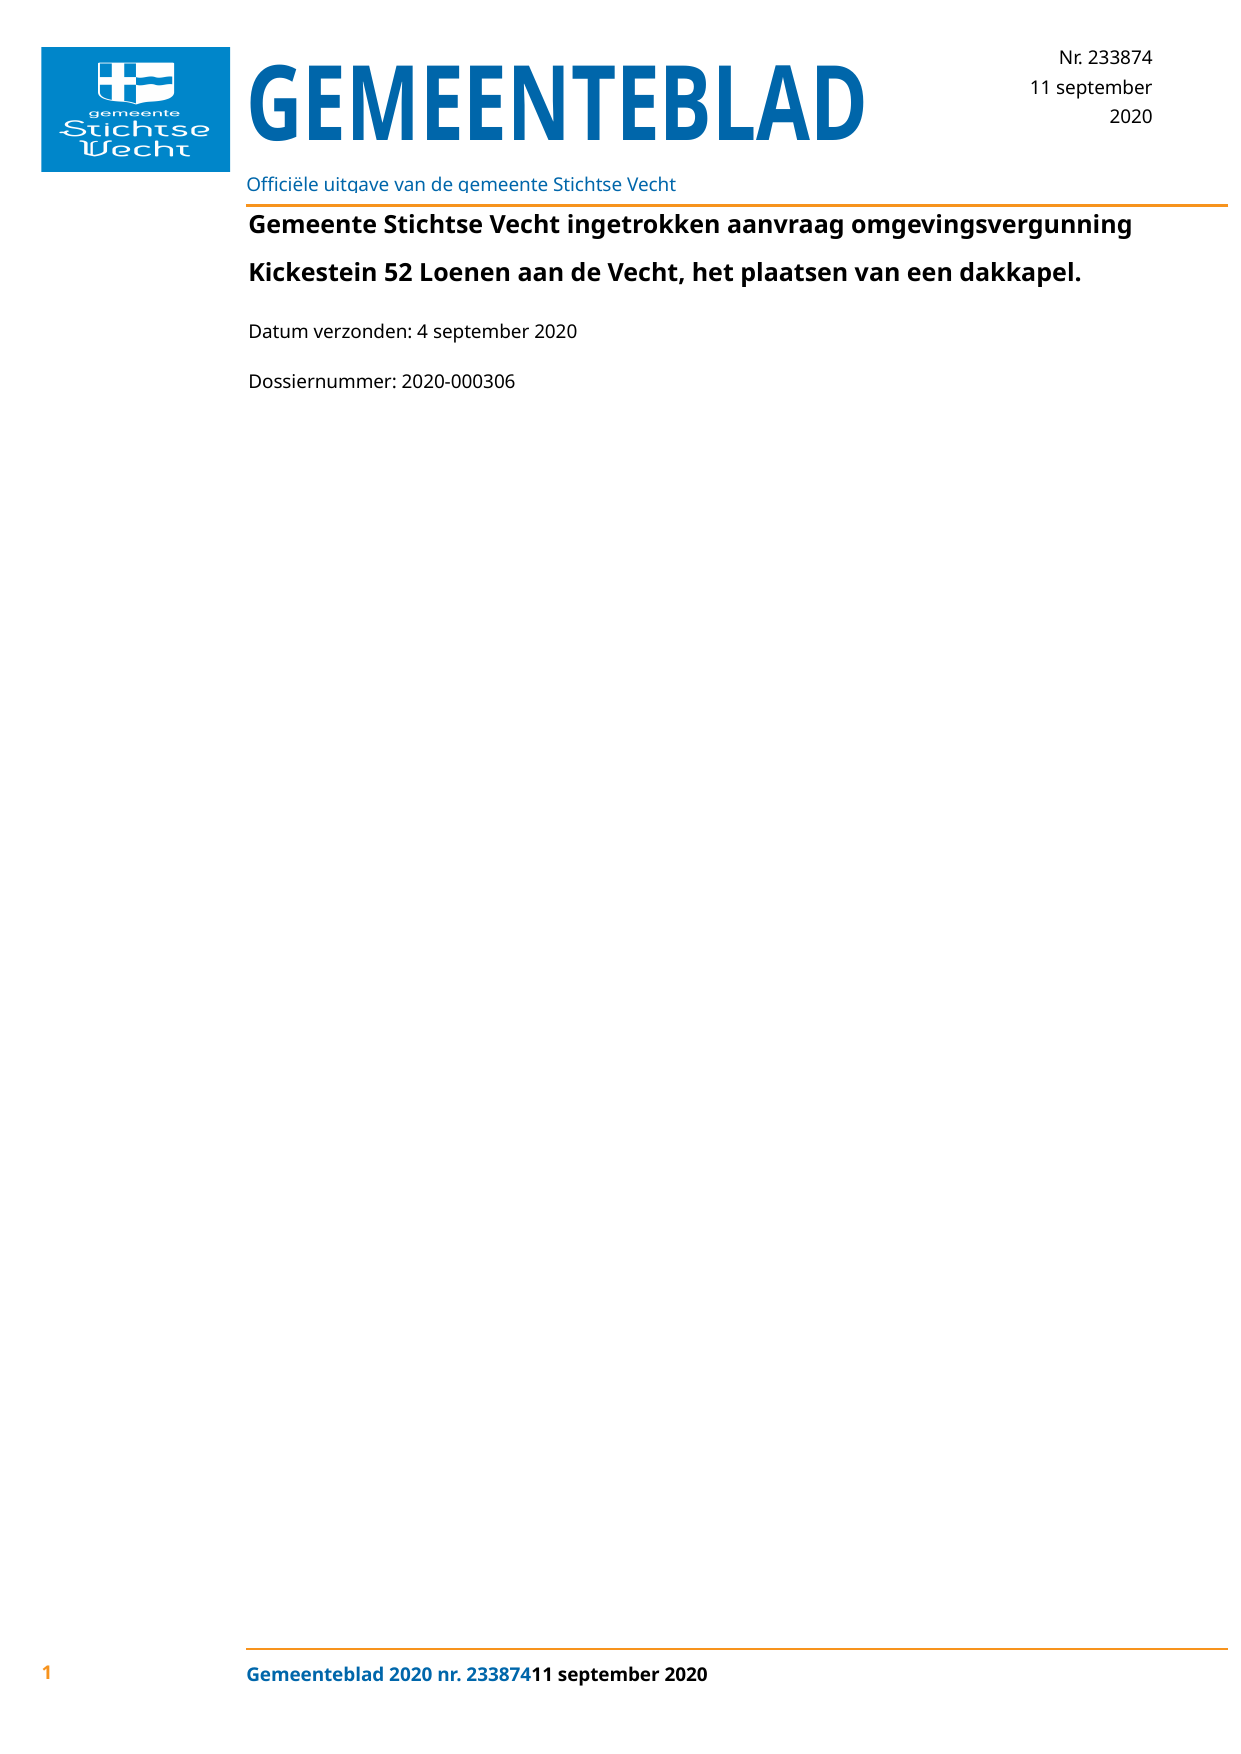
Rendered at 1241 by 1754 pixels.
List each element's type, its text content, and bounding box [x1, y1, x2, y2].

text Dossiernummer: 2020-000306 [248, 368, 1152, 394]
picture [99, 63, 135, 101]
text Gemeente Stichtse Vecht ingetrokken aanvraag omgevingsvergunning Kickestein 52 Loenen aan de Vecht, het plaatsen van een dakkapel. [248, 207, 1152, 288]
picture [137, 63, 174, 103]
text Datum verzonden: 4 september 2020 [248, 318, 1152, 344]
